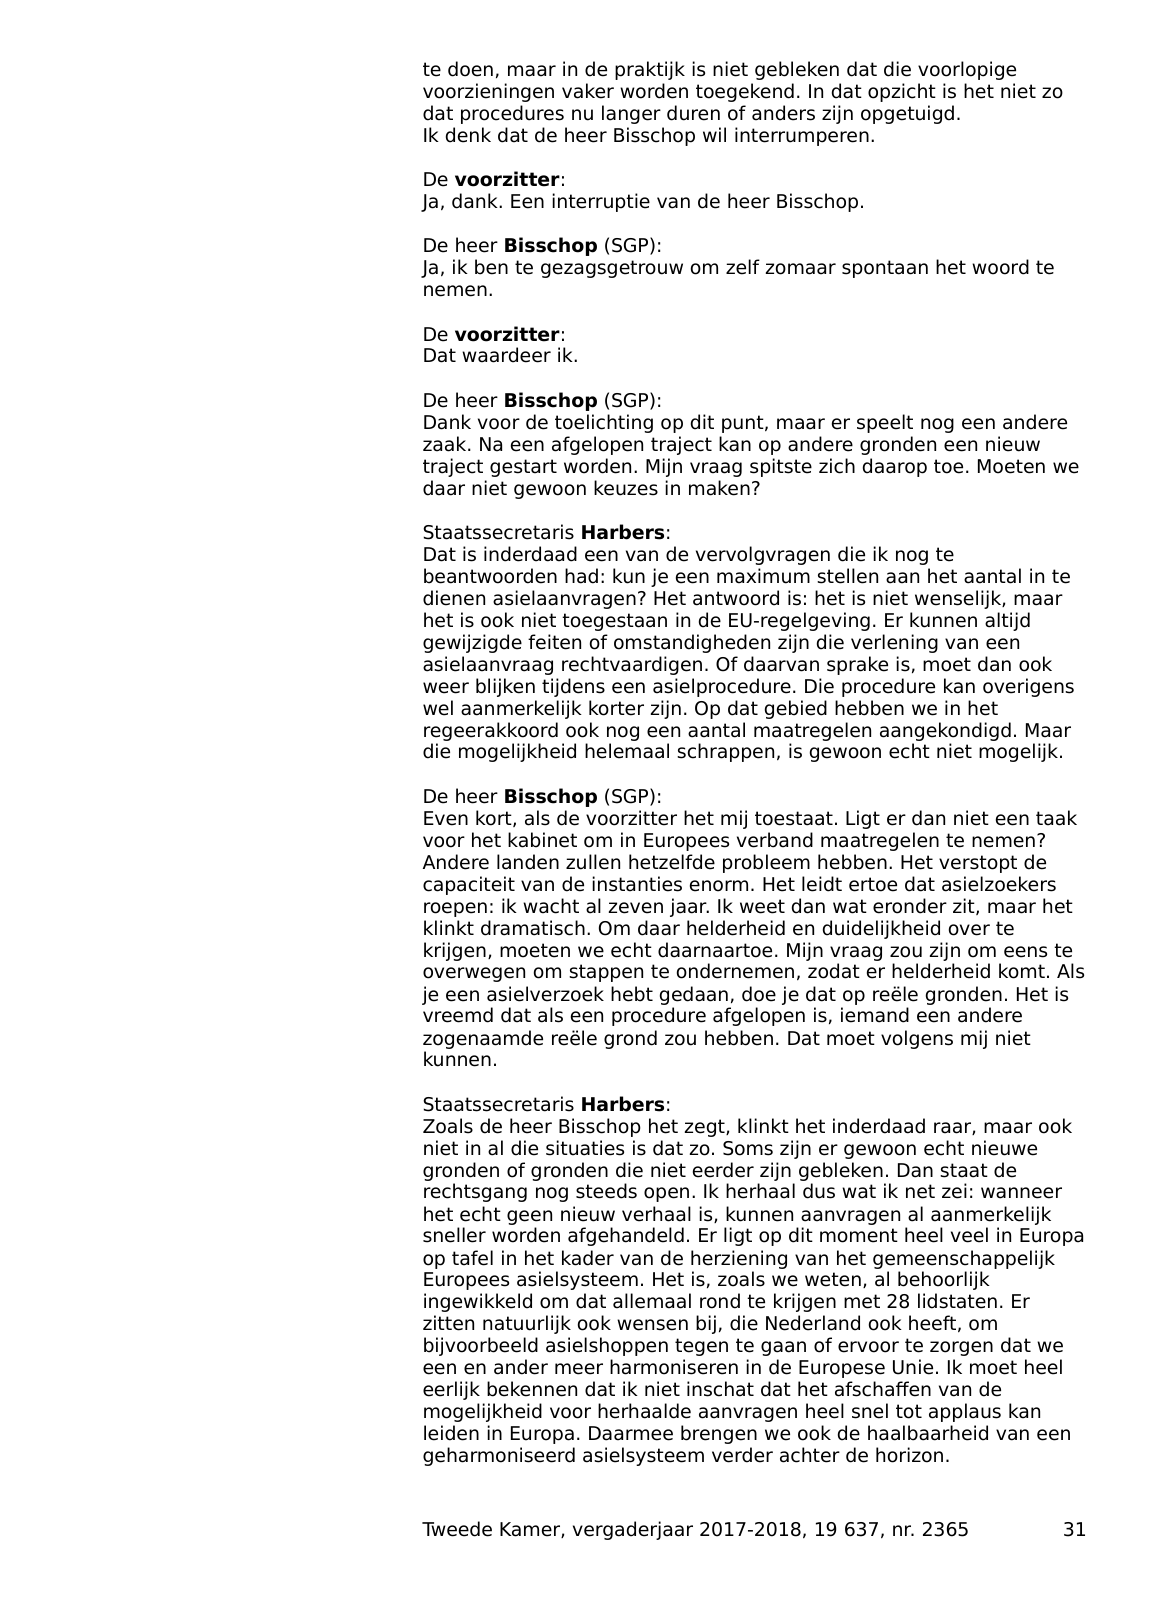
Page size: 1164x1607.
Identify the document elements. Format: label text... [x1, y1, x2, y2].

text Zoals de heer Bisschop het zegt, klinkt het inderdaad raar, maar ook niet in al die situaties is dat zo. Soms zijn er gewoon echt nieuwe gronden of gronden die niet eerder zijn gebleken. Dan staat de rechtsgang nog steeds open. Ik herhaal dus wat ik net zei: wanneer het echt geen nieuw verhaal is, kunnen aanvragen al aanmerkelijk sneller worden afgehandeld. Er ligt op dit moment heel veel in Europa op tafel in het kader van de herziening van het gemeenschappelijk Europees asielsysteem. Het is, zoals we weten, al behoorlijk ingewikkeld om dat allemaal rond te krijgen met 28 lidstaten. Er zitten natuurlijk ook wensen bij, die Nederland ook heeft, om bijvoorbeeld asielshoppen tegen te gaan of ervoor te zorgen dat we een en ander meer harmoniseren in de Europese Unie. Ik moet heel eerlijk bekennen dat ik niet inschat dat het afschaffen van de mogelijkheid voor herhaalde aanvragen heel snel tot applaus kan leiden in Europa. Daarmee brengen we ook de haalbaarheid van een geharmoniseerd asielsysteem verder achter de horizon. [422, 1116, 1087, 1467]
text Ik denk dat de heer Bisschop wil interrumperen. [422, 125, 1087, 147]
text Even kort, als de voorzitter het mij toestaat. Ligt er dan niet een taak voor het kabinet om in Europees verband maatregelen te nemen? Andere landen zullen hetzelfde probleem hebben. Het verstopt de capaciteit van de instanties enorm. Het leidt ertoe dat asielzoekers roepen: ik wacht al zeven jaar. Ik weet dan wat eronder zit, maar het klinkt dramatisch. Om daar helderheid en duidelijkheid over te krijgen, moeten we echt daarnaartoe. Mijn vraag zou zijn om eens te overwegen om stappen te ondernemen, zodat er helderheid komt. Als je een asielverzoek hebt gedaan, doe je dat op reële gronden. Het is vreemd dat als een procedure afgelopen is, iemand een andere zogenaamde reële grond zou hebben. Dat moet volgens mij niet kunnen. [422, 808, 1087, 1071]
text Ja, ik ben te gezagsgetrouw om zelf zomaar spontaan het woord te nemen. [422, 257, 1087, 301]
text De heer Bisschop (SGP): [422, 786, 1087, 808]
text Dat waardeer ik. [422, 345, 1087, 367]
text Staatssecretaris Harbers: [422, 1093, 1087, 1116]
text Dank voor de toelichting op dit punt, maar er speelt nog een andere zaak. Na een afgelopen traject kan op andere gronden een nieuw traject gestart worden. Mijn vraag spitste zich daarop toe. Moeten we daar niet gewoon keuzes in maken? [422, 412, 1087, 499]
text Dat is inderdaad een van de vervolgvragen die ik nog te beantwoorden had: kun je een maximum stellen aan het aantal in te dienen asielaanvragen? Het antwoord is: het is niet wenselijk, maar het is ook niet toegestaan in de EU-regelgeving. Er kunnen altijd gewijzigde feiten of omstandigheden zijn die verlening van een asielaanvraag rechtvaardigen. Of daarvan sprake is, moet dan ook weer blijken tijdens een asielprocedure. Die procedure kan overigens wel aanmerkelijk korter zijn. Op dat gebied hebben we in het regeerakkoord ook nog een aantal maatregelen aangekondigd. Maar die mogelijkheid helemaal schrappen, is gewoon echt niet mogelijk. [422, 544, 1087, 763]
text De voorzitter: [422, 323, 1087, 345]
text te doen, maar in de praktijk is niet gebleken dat die voorlopige voorzieningen vaker worden toegekend. In dat opzicht is het niet zo dat procedures nu langer duren of anders zijn opgetuigd. [422, 59, 1087, 125]
text De heer Bisschop (SGP): [422, 235, 1087, 257]
text De heer Bisschop (SGP): [422, 389, 1087, 412]
text De voorzitter: [422, 169, 1087, 191]
text Staatssecretaris Harbers: [422, 522, 1087, 544]
text Ja, dank. Een interruptie van de heer Bisschop. [422, 191, 1087, 213]
